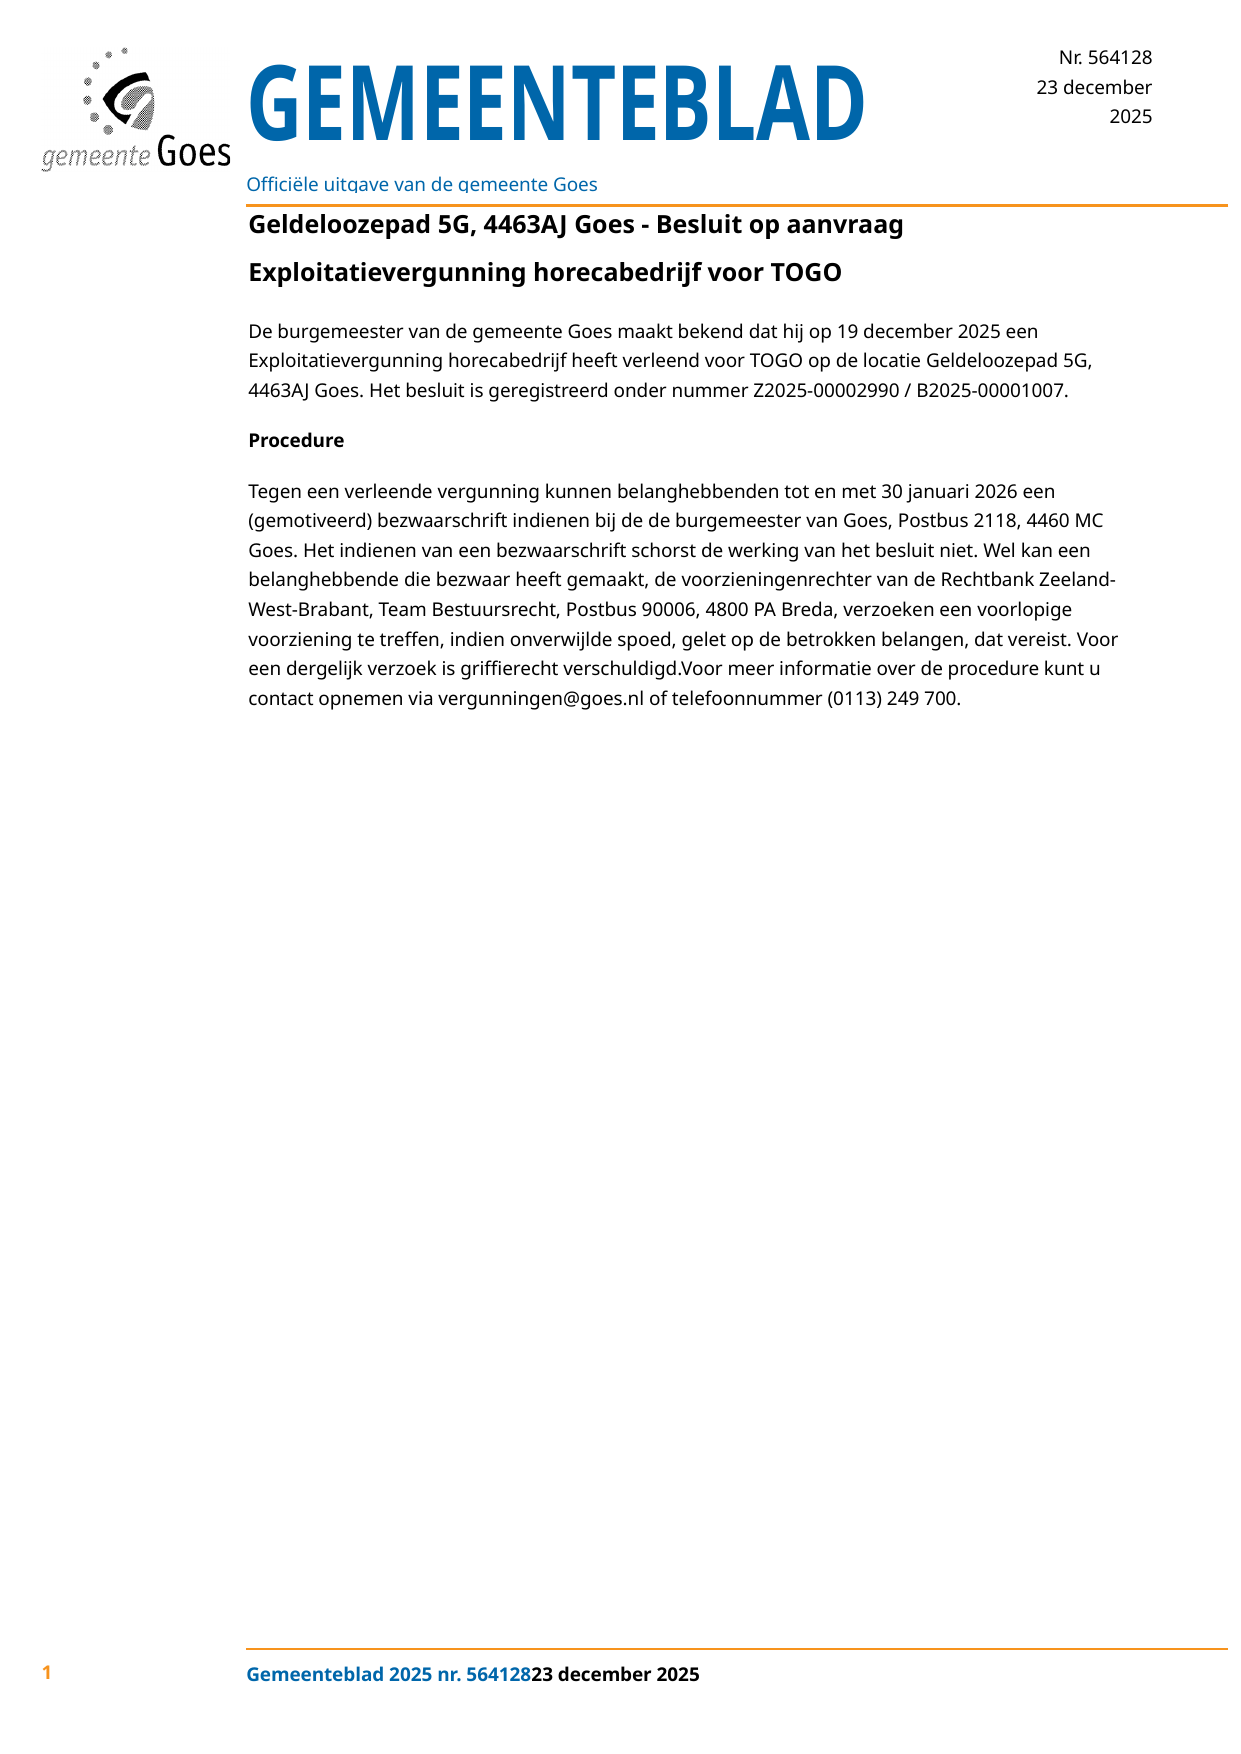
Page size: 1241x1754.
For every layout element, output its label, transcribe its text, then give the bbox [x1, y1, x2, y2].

picture [41, 47, 231, 172]
text Procedure [248, 427, 1152, 453]
text De burgemeester van de gemeente Goes maakt bekend dat hij op 19 december 2025 een Exploitatievergunning horecabedrijf heeft verleend voor TOGO op de locatie Geldeloozepad 5G, 4463AJ Goes. Het besluit is geregistreerd onder nummer Z2025-00002990 / B2025-00001007. [248, 318, 1152, 403]
text Tegen een verleende vergunning kunnen belanghebbenden tot en met 30 januari 2026 een (gemotiveerd) bezwaarschrift indienen bij de de burgemeester van Goes, Postbus 2118, 4460 MC Goes. Het indienen van een bezwaarschrift schorst de werking van het besluit niet. Wel kan een belanghebbende die bezwaar heeft gemaakt, de voorzieningenrechter van de Rechtbank Zeeland-West-Brabant, Team Bestuursrecht, Postbus 90006, 4800 PA Breda, verzoeken een voorlopige voorziening te treffen, indien onverwijlde spoed, gelet op de betrokken belangen, dat vereist. Voor een dergelijk verzoek is griffierecht verschuldigd.Voor meer informatie over de procedure kunt u contact opnemen via vergunningen@goes.nl of telefoonnummer (0113) 249 700. [248, 478, 1152, 711]
text Geldeloozepad 5G, 4463AJ Goes - Besluit op aanvraag Exploitatievergunning horecabedrijf voor TOGO [248, 207, 1152, 288]
